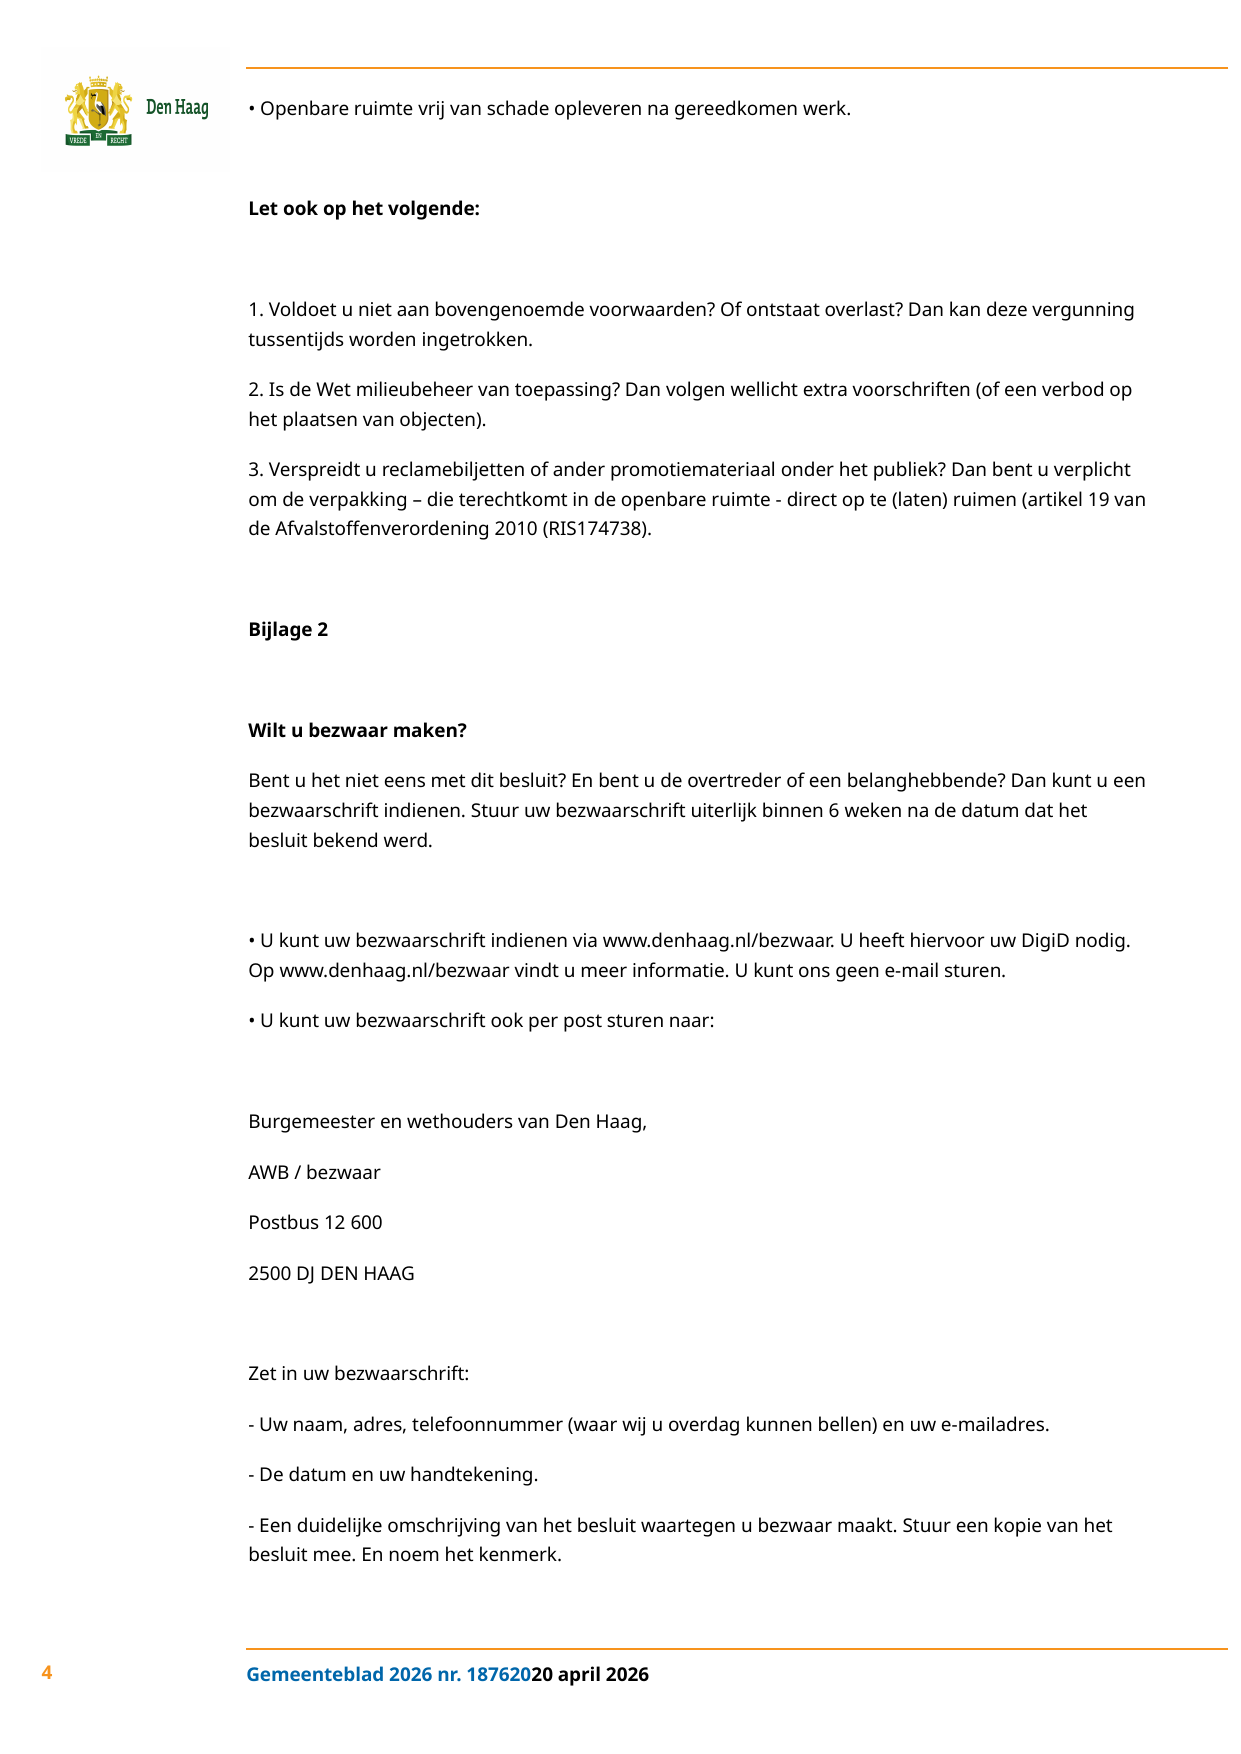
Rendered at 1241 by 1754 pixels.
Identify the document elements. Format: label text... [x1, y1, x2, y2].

text Let ook op het volgende: [248, 196, 1152, 221]
text Bent u het niet eens met dit besluit? En bent u de overtreder of een belanghebbende? Dan kunt u een bezwaarschrift indienen. Stuur uw bezwaarschrift uiterlijk binnen 6 weken na de datum dat het besluit bekend werd. [248, 768, 1152, 853]
text • Openbare ruimte vrij van schade opleveren na gereedkomen werk. [248, 95, 1152, 121]
text Bijlage 2 [248, 616, 1152, 642]
picture [41, 47, 231, 172]
text - De datum en uw handtekening. [248, 1461, 1152, 1487]
text 1. Voldoet u niet aan bovengenoemde voorwaarden? Of ontstaat overlast? Dan kan deze vergunning tussentijds worden ingetrokken. [248, 296, 1152, 352]
text 2. Is de Wet milieubeheer van toepassing? Dan volgen wellicht extra voorschriften (of een verbod op het plaatsen van objecten). [248, 376, 1152, 432]
text 3. Verspreidt u reclamebiljetten of ander promotiemateriaal onder het publiek? Dan bent u verplicht om de verpakking – die terechtkomt in de openbare ruimte - direct op te (laten) ruimen (artikel 19 van de Afvalstoffenverordening 2010 (RIS174738). [248, 456, 1152, 541]
text Postbus 12 600 [248, 1209, 1152, 1235]
text - Een duidelijke omschrijving van het besluit waartegen u bezwaar maakt. Stuur een kopie van het besluit mee. En noem het kenmerk. [248, 1512, 1152, 1567]
text • U kunt uw bezwaarschrift ook per post sturen naar: [248, 1008, 1152, 1033]
text • U kunt uw bezwaarschrift indienen via www.denhaag.nl/bezwaar. U heeft hiervoor uw DigiD nodig. Op www.denhaag.nl/bezwaar vindt u meer informatie. U kunt ons geen e-mail sturen. [248, 928, 1152, 983]
text 2500 DJ DEN HAAG [248, 1260, 1152, 1286]
text Zet in uw bezwaarschrift: [248, 1361, 1152, 1386]
text - Uw naam, adres, telefoonnummer (waar wij u overdag kunnen bellen) en uw e-mailadres. [248, 1411, 1152, 1437]
text AWB / bezwaar [248, 1159, 1152, 1185]
text Wilt u bezwaar maken? [248, 717, 1152, 743]
text Burgemeester en wethouders van Den Haag, [248, 1108, 1152, 1134]
